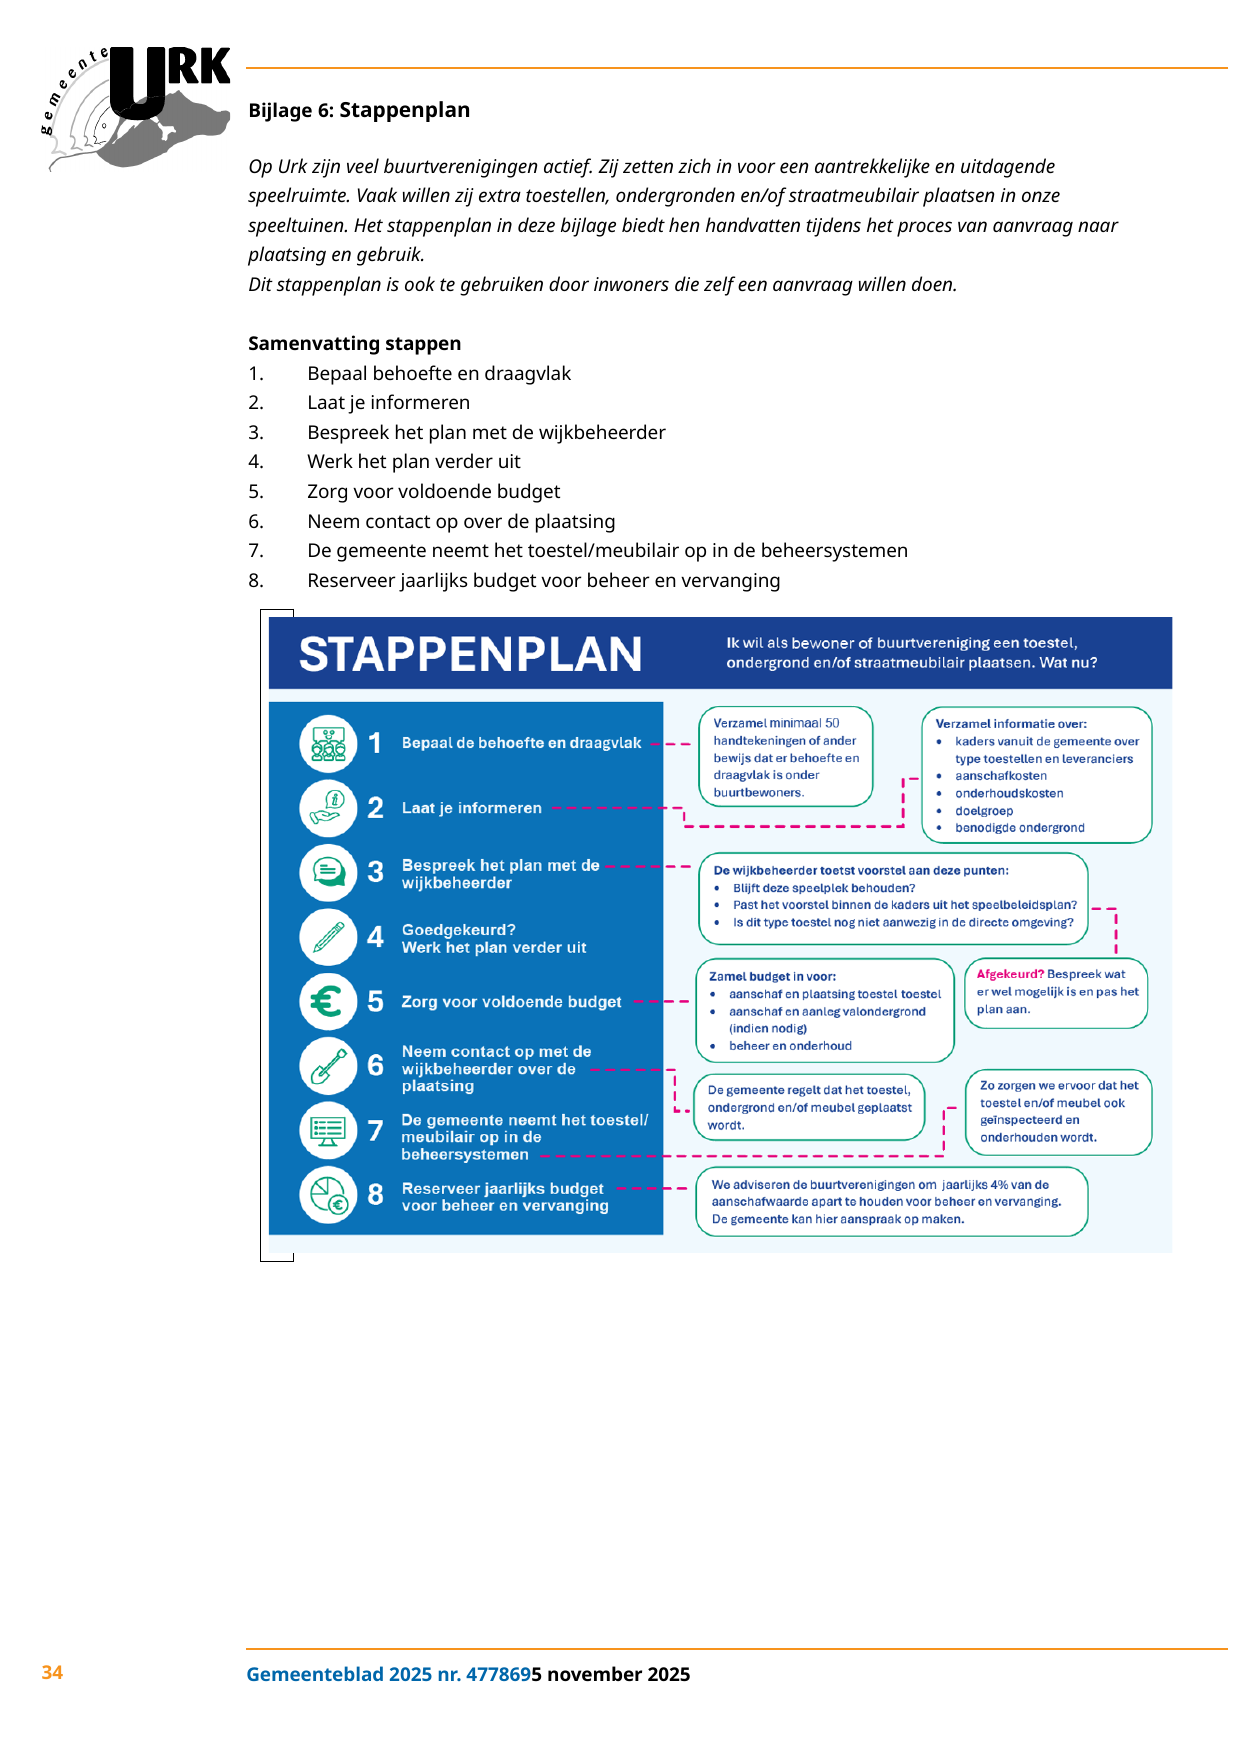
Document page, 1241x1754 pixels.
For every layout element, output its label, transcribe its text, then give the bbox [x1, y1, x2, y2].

list Laat je informeren [248, 389, 1152, 415]
list Bespreek het plan met de wijkbeheerder [248, 419, 1152, 445]
picture [41, 47, 231, 172]
list Neem contact op over de plaatsing [248, 508, 1152, 534]
text Op Urk zijn veel buurtverenigingen actief. Zij zetten zich in voor een aantrekkelijke en uitdagende speelruimte. Vaak willen zij extra toestellen, ondergronden en/of straatmeubilair plaatsen in onze speeltuinen. Het stappenplan in deze bijlage biedt hen handvatten tijdens het proces van aanvraag naar plaatsing en gebruik. [248, 153, 1152, 267]
list Zorg voor voldoende budget [248, 478, 1152, 504]
text Dit stappenplan is ook te gebruiken door inwoners die zelf een aanvraag willen doen. [248, 271, 1152, 297]
list Reserveer jaarlijks budget voor beheer en vervanging [248, 567, 1152, 593]
list Bepaal behoefte en draagvlak [248, 360, 1152, 386]
list Werk het plan verder uit [248, 449, 1152, 474]
picture [268, 617, 1173, 1253]
list De gemeente neemt het toestel/meubilair op in de beheersystemen [248, 537, 1152, 563]
text Bijlage 6: Stappenplan [248, 95, 1152, 123]
text Samenvatting stappen [248, 330, 1152, 356]
